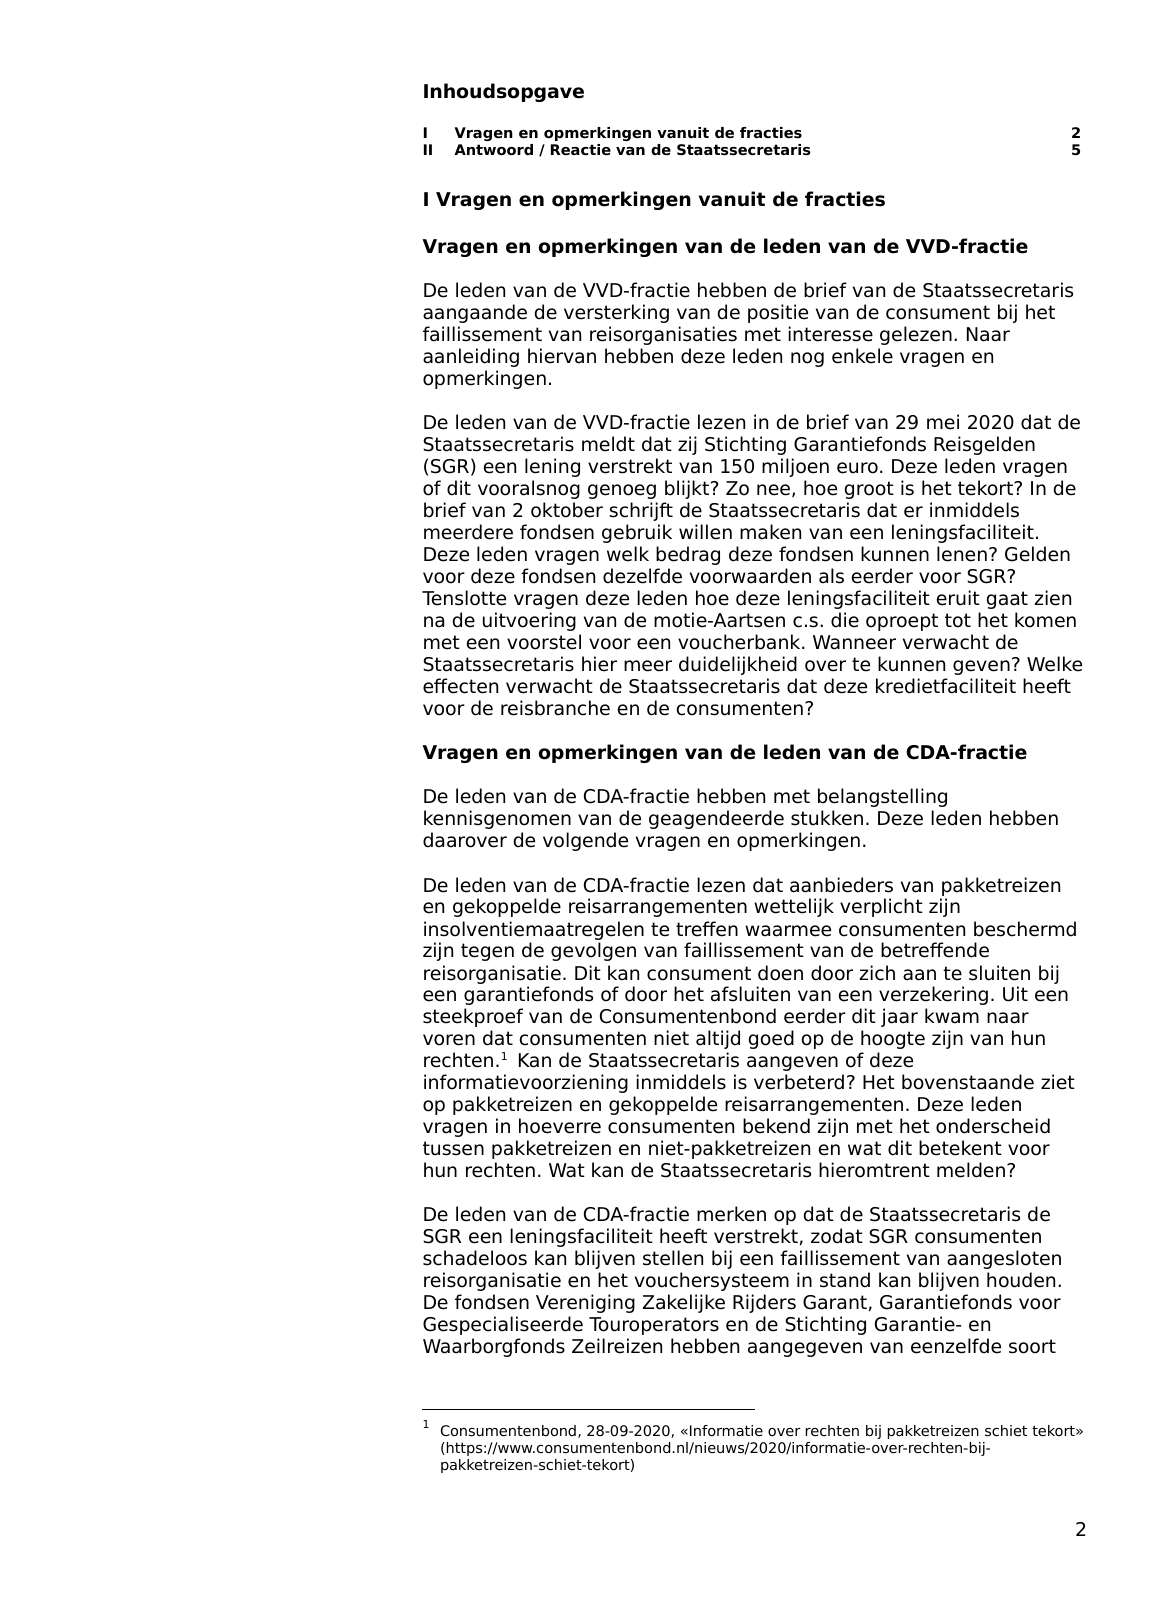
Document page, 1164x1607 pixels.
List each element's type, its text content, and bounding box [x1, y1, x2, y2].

text De leden van de CDA-fractie hebben met belangstelling kennisgenomen van de geagendeerde stukken. Deze leden hebben daarover de volgende vragen en opmerkingen. [422, 786, 1087, 852]
text Consumentenbond, 28-09-2020, «Informatie over rechten bij pakketreizen schiet tekort» (https://www.consumentenbond.nl/nieuws/2020/informatie-over-rechten-bij-pakketreizen-schiet-tekort) [422, 1418, 1087, 1474]
table_header Vragen en opmerkingen vanuit de fracties [449, 125, 995, 142]
table_cell II [422, 142, 448, 159]
table_header I [422, 125, 448, 142]
text De leden van de CDA-fractie lezen dat aanbieders van pakketreizen en gekoppelde reisarrangementen wettelijk verplicht zijn insolventiemaatregelen te treffen waarmee consumenten beschermd zijn tegen de gevolgen van faillissement van de betreffende reisorganisatie. Dit kan consument doen door zich aan te sluiten bij een garantiefonds of door het afsluiten van een verzekering. Uit een steekproef van de Consumentenbond eerder dit jaar kwam naar voren dat consumenten niet altijd goed op de hoogte zijn van hun rechten. Kan de Staatssecretaris aangeven of deze informatievoorziening inmiddels is verbeterd? Het bovenstaande ziet op pakketreizen en gekoppelde reisarrangementen. Deze leden vragen in hoeverre consumenten bekend zijn met het onderscheid tussen pakketreizen en niet-pakketreizen en wat dit betekent voor hun rechten. Wat kan de Staatssecretaris hieromtrent melden? [422, 874, 1087, 1182]
subtitle I Vragen en opmerkingen vanuit de fracties [422, 189, 1087, 211]
table_header 2 [995, 125, 1087, 142]
text De leden van de VVD-fractie lezen in de brief van 29 mei 2020 dat de Staatssecretaris meldt dat zij Stichting Garantiefonds Reisgelden (SGR) een lening verstrekt van 150 miljoen euro. Deze leden vragen of dit vooralsnog genoeg blijkt? Zo nee, hoe groot is het tekort? In de brief van 2 oktober schrijft de Staatssecretaris dat er inmiddels meerdere fondsen gebruik willen maken van een leningsfaciliteit. Deze leden vragen welk bedrag deze fondsen kunnen lenen? Gelden voor deze fondsen dezelfde voorwaarden als eerder voor SGR? Tenslotte vragen deze leden hoe deze leningsfaciliteit eruit gaat zien na de uitvoering van de motie-Aartsen c.s. die oproept tot het komen met een voorstel voor een voucherbank. Wanneer verwacht de Staatssecretaris hier meer duidelijkheid over te kunnen geven? Welke effecten verwacht de Staatssecretaris dat deze kredietfaciliteit heeft voor de reisbranche en de consumenten? [422, 412, 1087, 720]
text De leden van de CDA-fractie merken op dat de Staatssecretaris de SGR een leningsfaciliteit heeft verstrekt, zodat SGR consumenten schadeloos kan blijven stellen bij een faillissement van aangesloten reisorganisatie en het vouchersysteem in stand kan blijven houden. De fondsen Vereniging Zakelijke Rijders Garant, Garantiefonds voor Gespecialiseerde Touroperators en de Stichting Garantie- en Waarborgfonds Zeilreizen hebben aangegeven van eenzelfde soort [422, 1204, 1087, 1358]
subtitle Vragen en opmerkingen van de leden van de VVD-fractie [422, 236, 1087, 258]
subtitle Vragen en opmerkingen van de leden van de CDA-fractie [422, 742, 1087, 764]
text De leden van de VVD-fractie hebben de brief van de Staatssecretaris aangaande de versterking van de positie van de consument bij het faillissement van reisorganisaties met interesse gelezen. Naar aanleiding hiervan hebben deze leden nog enkele vragen en opmerkingen. [422, 280, 1087, 390]
table_cell 5 [995, 142, 1087, 159]
table_cell Antwoord / Reactie van de Staatssecretaris [449, 142, 995, 159]
text Inhoudsopgave [422, 81, 1087, 103]
